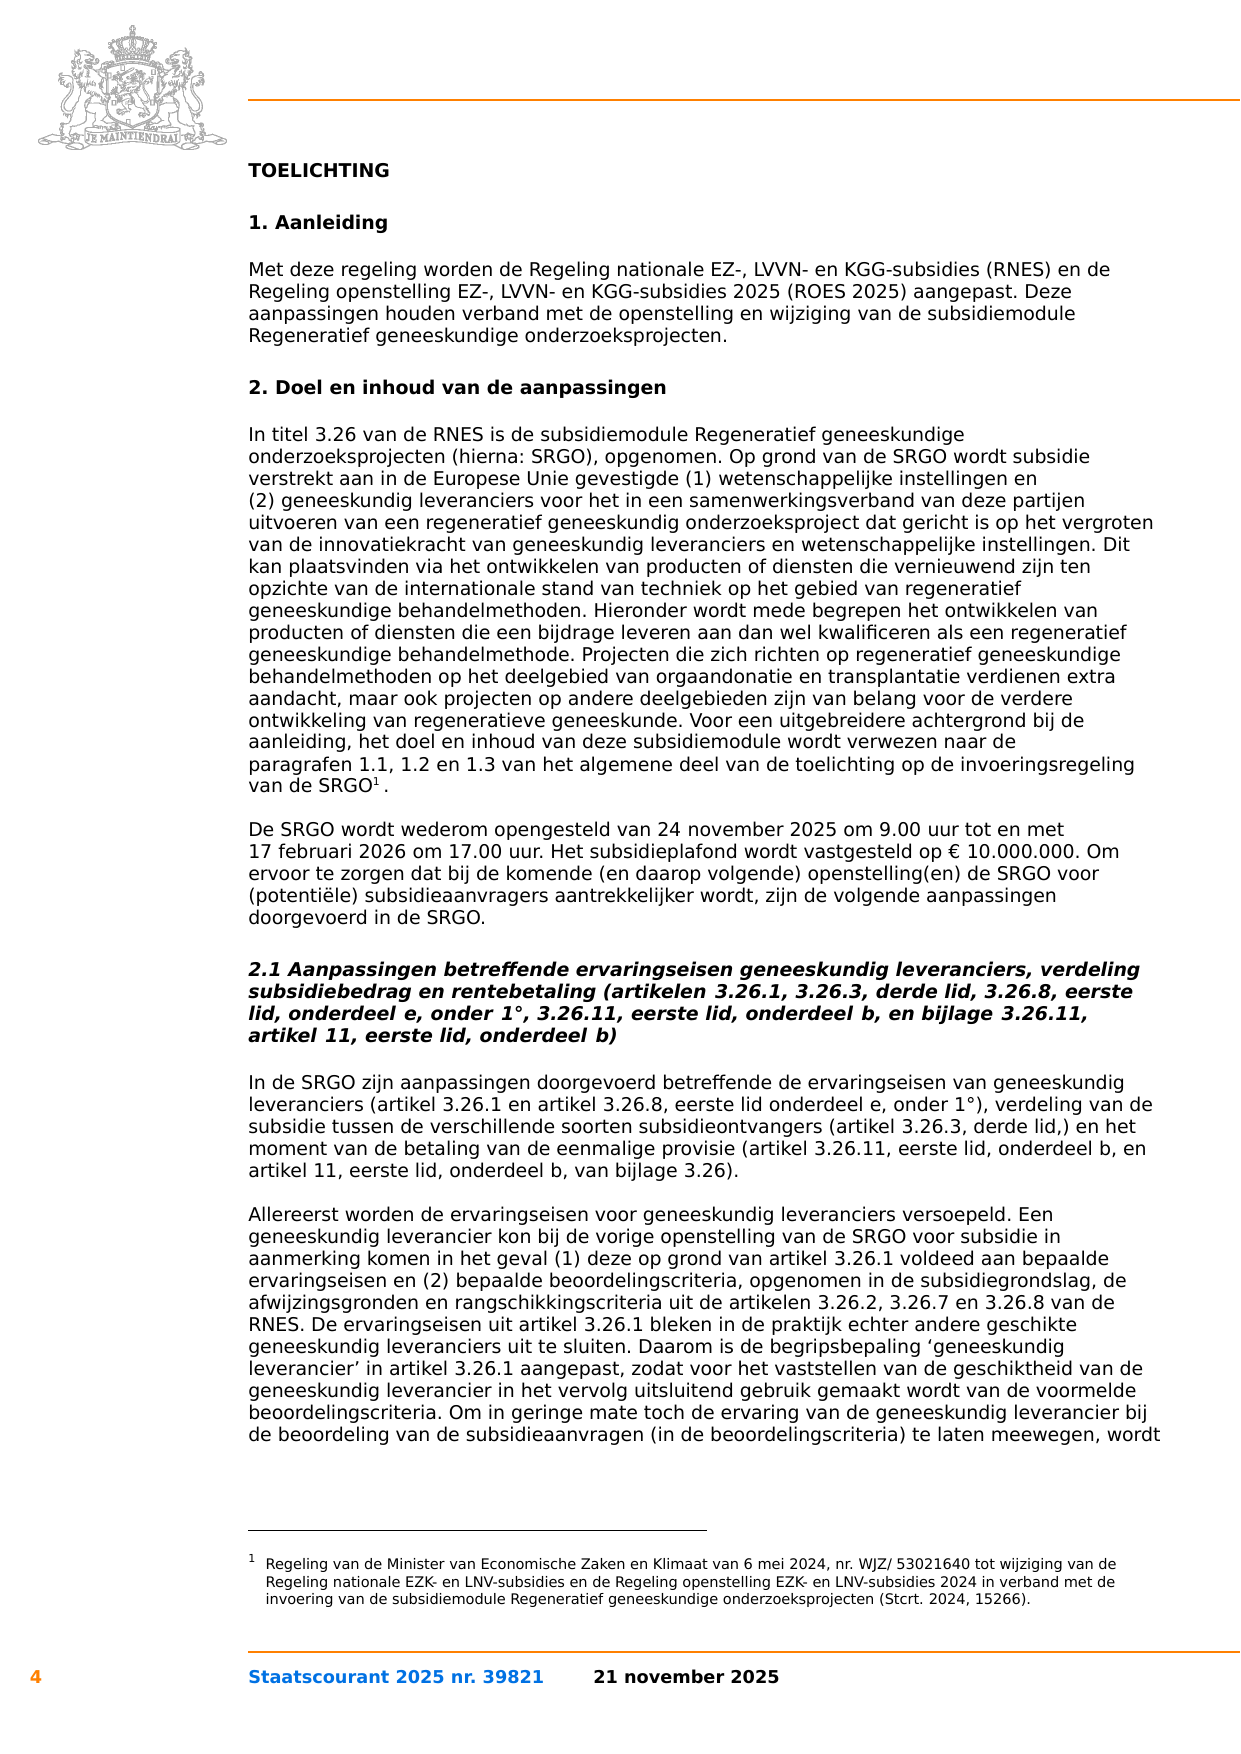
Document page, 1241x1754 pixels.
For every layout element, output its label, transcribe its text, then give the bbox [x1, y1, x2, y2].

text De SRGO wordt wederom opengesteld van 24 november 2025 om 9.00 uur tot en met 17 februari 2026 om 17.00 uur. Het subsidieplafond wordt vastgesteld op € 10.000.000. Om ervoor te zorgen dat bij de komende (en daarop volgende) openstelling(en) de SRGO voor (potentiële) subsidieaanvragers aantrekkelijker wordt, zijn de volgende aanpassingen doorgevoerd in de SRGO. [248, 819, 1163, 929]
text Allereerst worden de ervaringseisen voor geneeskundig leveranciers versoepeld. Een geneeskundig leverancier kon bij de vorige openstelling van de SRGO voor subsidie in aanmerking komen in het geval (1) deze op grond van artikel 3.26.1 voldeed aan bepaalde ervaringseisen en (2) bepaalde beoordelingscriteria, opgenomen in de subsidiegrondslag, de afwijzingsgronden en rangschikkingscriteria uit de artikelen 3.26.2, 3.26.7 en 3.26.8 van de RNES. De ervaringseisen uit artikel 3.26.1 bleken in de praktijk echter andere geschikte geneeskundig leveranciers uit te sluiten. Daarom is de begripsbepaling ‘geneeskundig leverancier’ in artikel 3.26.1 aangepast, zodat voor het vaststellen van de geschiktheid van de geneeskundig leverancier in het vervolg uitsluitend gebruik gemaakt wordt van de voormelde beoordelingscriteria. Om in geringe mate toch de ervaring van de geneeskundig leverancier bij de beoordeling van de subsidieaanvragen (in de beoordelingscriteria) te laten meewegen, wordt [248, 1204, 1163, 1446]
picture [38, 25, 227, 150]
text Met deze regeling worden de Regeling nationale EZ-, LVVN- en KGG-subsidies (RNES) en de Regeling openstelling EZ-, LVVN- en KGG-subsidies 2025 (ROES 2025) aangepast. Deze aanpassingen houden verband met de openstelling en wijziging van de subsidiemodule Regeneratief geneeskundige onderzoeksprojecten. [248, 259, 1163, 347]
text Regeling van de Minister van Economische Zaken en Klimaat van 6 mei 2024, nr. WJZ/ 53021640 tot wijziging van de Regeling nationale EZK- en LNV-subsidies en de Regeling openstelling EZK- en LNV-subsidies 2024 in verband met de invoering van de subsidiemodule Regeneratief geneeskundige onderzoeksprojecten (Stcrt. 2024, 15266). [248, 1552, 1163, 1608]
text In titel 3.26 van de RNES is de subsidiemodule Regeneratief geneeskundige onderzoeksprojecten (hierna: SRGO), opgenomen. Op grond van de SRGO wordt subsidie verstrekt aan in de Europese Unie gevestigde (1) wetenschappelijke instellingen en (2) geneeskundig leveranciers voor het in een samenwerkingsverband van deze partijen uitvoeren van een regeneratief geneeskundig onderzoeksproject dat gericht is op het vergroten van de innovatiekracht van geneeskundig leveranciers en wetenschappelijke instellingen. Dit kan plaatsvinden via het ontwikkelen van producten of diensten die vernieuwend zijn ten opzichte van de internationale stand van techniek op het gebied van regeneratief geneeskundige behandelmethoden. Hieronder wordt mede begrepen het ontwikkelen van producten of diensten die een bijdrage leveren aan dan wel kwalificeren als een regeneratief geneeskundige behandelmethode. Projecten die zich richten op regeneratief geneeskundige behandelmethoden op het deelgebied van orgaandonatie en transplantatie verdienen extra aandacht, maar ook projecten op andere deelgebieden zijn van belang voor de verdere ontwikkeling van regeneratieve geneeskunde. Voor een uitgebreidere achtergrond bij de aanleiding, het doel en inhoud van deze subsidiemodule wordt verwezen naar de paragrafen 1.1, 1.2 en 1.3 van het algemene deel van de toelichting op de invoeringsregeling van de SRGO. [248, 424, 1163, 797]
subtitle 2.1 Aanpassingen betreffende ervaringseisen geneeskundig leveranciers, verdeling subsidiebedrag en rentebetaling (artikelen 3.26.1, 3.26.3, derde lid, 3.26.8, eerste lid, onderdeel e, onder 1°, 3.26.11, eerste lid, onderdeel b, en bijlage 3.26.11, artikel 11, eerste lid, onderdeel b) [248, 959, 1163, 1047]
text In de SRGO zijn aanpassingen doorgevoerd betreffende de ervaringseisen van geneeskundig leveranciers (artikel 3.26.1 en artikel 3.26.8, eerste lid onderdeel e, onder 1°), verdeling van de subsidie tussen de verschillende soorten subsidieontvangers (artikel 3.26.3, derde lid,) en het moment van de betaling van de eenmalige provisie (artikel 3.26.11, eerste lid, onderdeel b, en artikel 11, eerste lid, onderdeel b, van bijlage 3.26). [248, 1072, 1163, 1182]
subtitle 2. Doel en inhoud van de aanpassingen [248, 377, 1163, 399]
subtitle TOELICHTING [248, 160, 1163, 182]
subtitle 1. Aanleiding [248, 212, 1163, 234]
